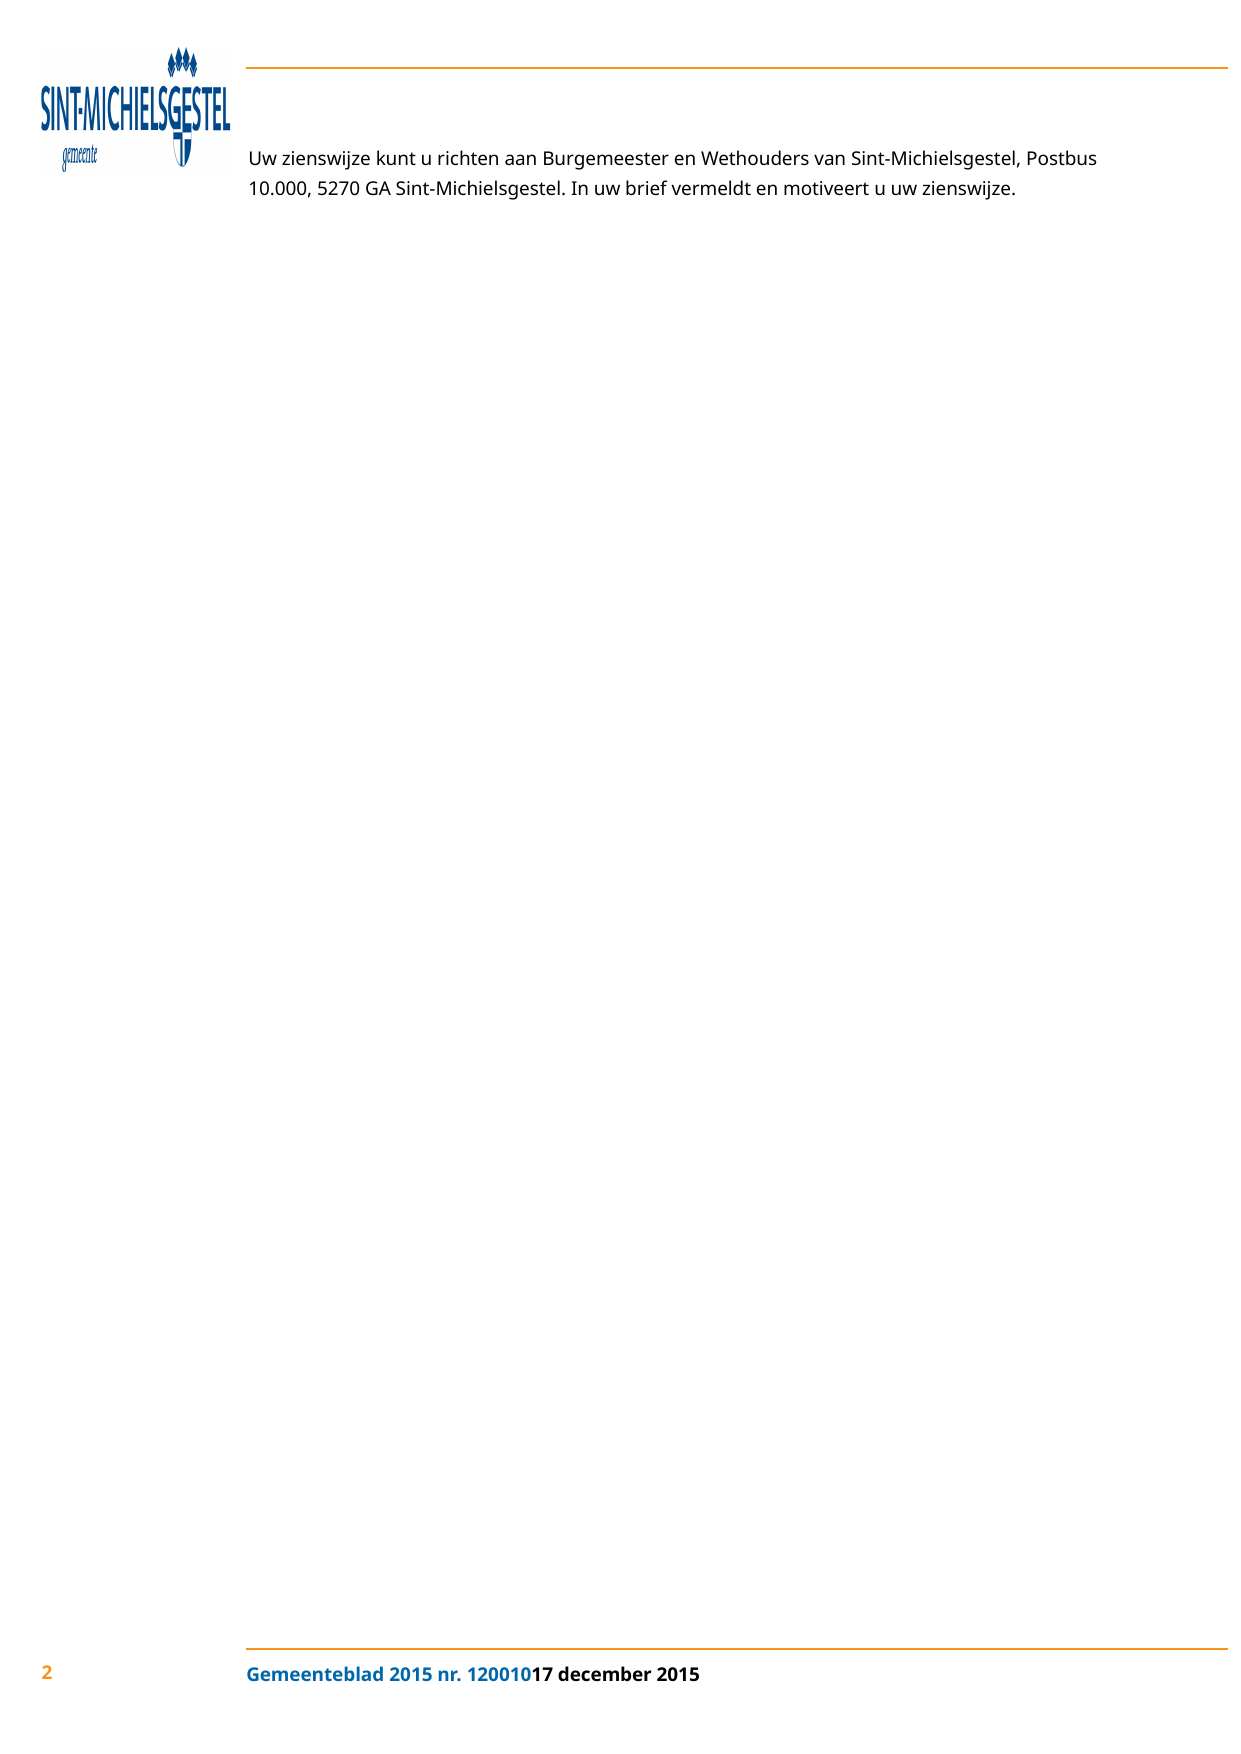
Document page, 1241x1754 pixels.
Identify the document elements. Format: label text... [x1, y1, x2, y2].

picture [41, 47, 231, 172]
text Uw zienswijze kunt u richten aan Burgemeester en Wethouders van Sint-Michielsgestel, Postbus 10.000, 5270 GA Sint-Michielsgestel. In uw brief vermeldt en motiveert u uw zienswijze. [248, 145, 1152, 201]
